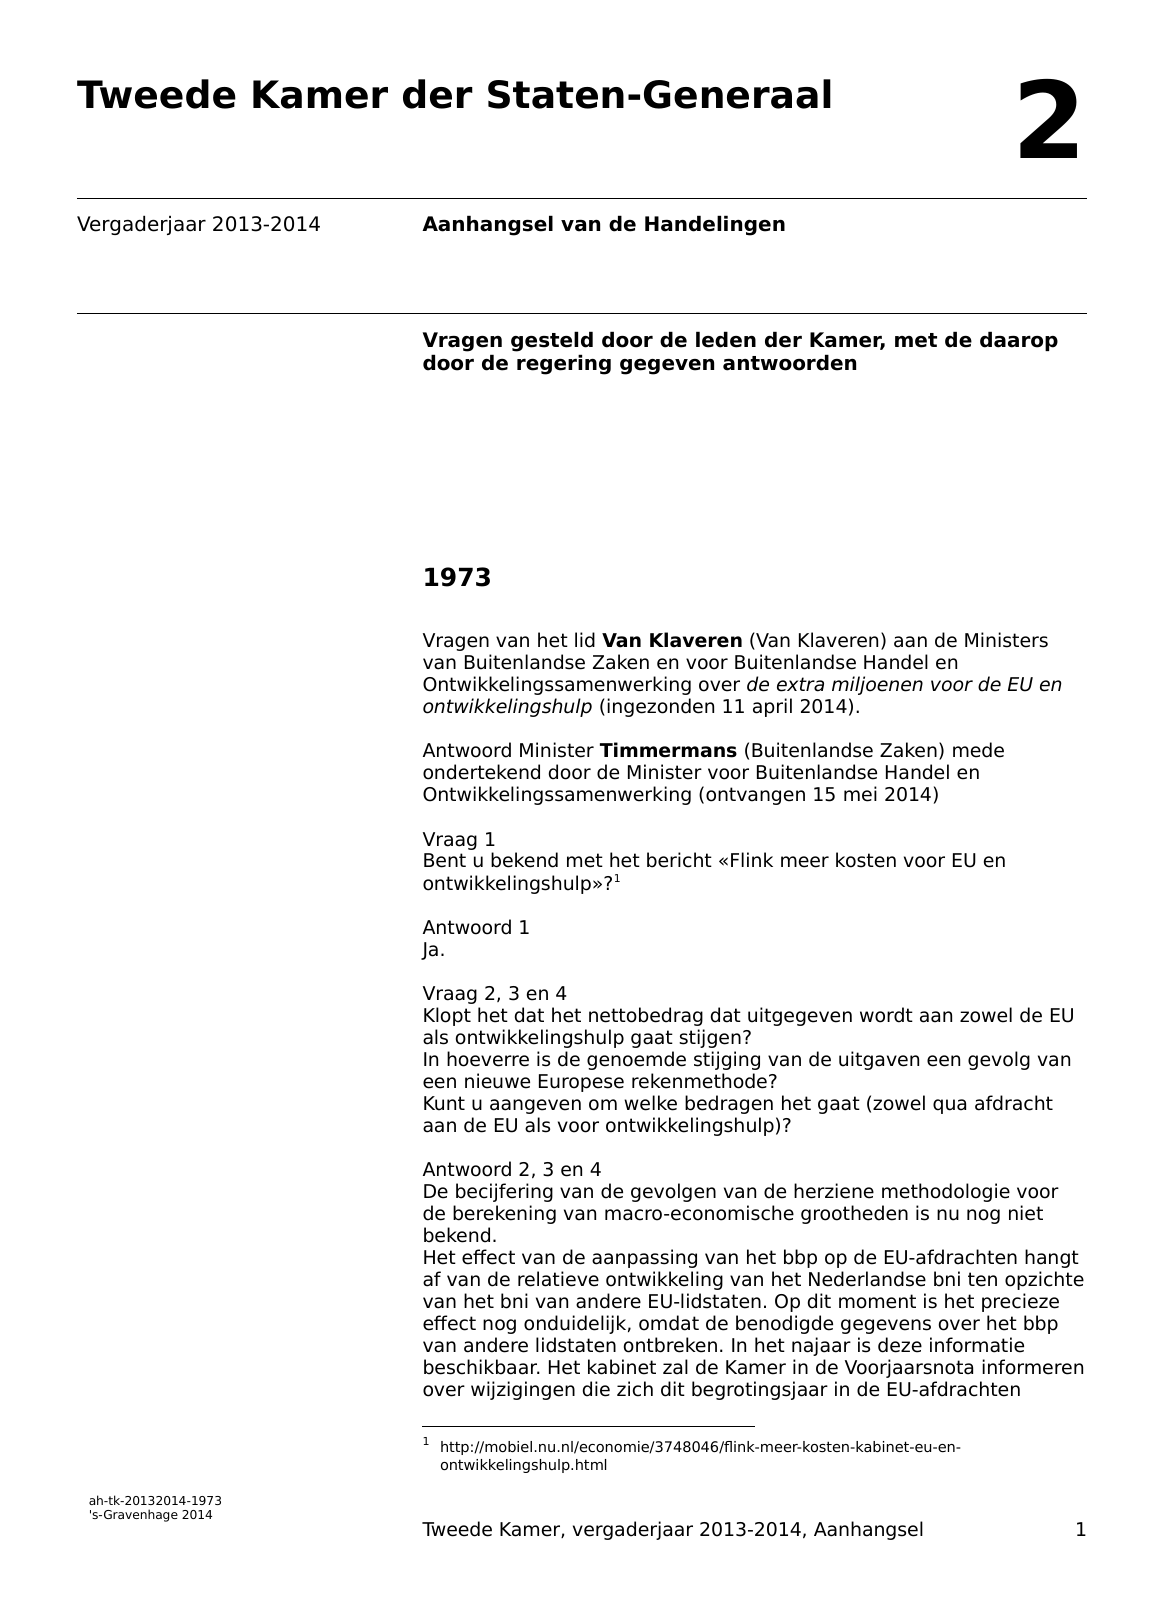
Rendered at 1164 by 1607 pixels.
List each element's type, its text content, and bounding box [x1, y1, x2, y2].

text ah-tk-20132014-1973 [88, 1494, 323, 1508]
text Kunt u aangeven om welke bedragen het gaat (zowel qua afdracht aan de EU als voor ontwikkelingshulp)? [422, 1093, 1087, 1137]
text Bent u bekend met het bericht «Flink meer kosten voor EU en ontwikkelingshulp»? [422, 850, 1087, 894]
table_cell Aanhangsel van de Handelingen [422, 199, 1087, 313]
table_cell Vergaderjaar 2013-2014 [77, 199, 422, 313]
text 1973 [422, 563, 1087, 592]
text De becijfering van de gevolgen van de herziene methodologie voor de berekening van macro-economische grootheden is nu nog niet bekend. [422, 1181, 1087, 1247]
text http://mobiel.nu.nl/economie/3748046/flink-meer-kosten-kabinet-eu-en-ontwikkelingshulp.html [422, 1435, 1087, 1474]
table_header Tweede Kamer der Staten-Generaal [77, 59, 886, 198]
text Vraag 2, 3 en 4 [422, 983, 1087, 1005]
text In hoeverre is de genoemde stijging van de uitgaven een gevolg van een nieuwe Europese rekenmethode? [422, 1049, 1087, 1093]
text Klopt het dat het nettobedrag dat uitgegeven wordt aan zowel de EU als ontwikkelingshulp gaat stijgen? [422, 1005, 1087, 1049]
text Het effect van de aanpassing van het bbp op de EU-afdrachten hangt af van de relatieve ontwikkeling van het Nederlandse bni ten opzichte van het bni van andere EU-lidstaten. Op dit moment is het precieze effect nog onduidelijk, omdat de benodigde gegevens over het bbp van andere lidstaten ontbreken. In het najaar is deze informatie beschikbaar. Het kabinet zal de Kamer in de Voorjaarsnota informeren over wijzigingen die zich dit begrotingsjaar in de EU-afdrachten [422, 1247, 1087, 1401]
table_cell [77, 314, 422, 375]
text Antwoord 2, 3 en 4 [422, 1159, 1087, 1181]
text Ja. [422, 938, 1087, 961]
table_header 2 [886, 59, 1087, 198]
text Vraag 1 [422, 828, 1087, 850]
text Antwoord 1 [422, 917, 1087, 938]
table_cell Vragen gesteld door de leden der Kamer, met de daarop door de regering gegeven antwoorden [422, 314, 1087, 375]
text Vragen van het lid Van Klaveren (Van Klaveren) aan de Ministers van Buitenlandse Zaken en voor Buitenlandse Handel en Ontwikkelingssamenwerking over de extra miljoenen voor de EU en ontwikkelingshulp (ingezonden 11 april 2014). [422, 630, 1087, 718]
text 's-Gravenhage 2014 [88, 1508, 323, 1522]
text Antwoord Minister Timmermans (Buitenlandse Zaken) mede ondertekend door de Minister voor Buitenlandse Handel en Ontwikkelingssamenwerking (ontvangen 15 mei 2014) [422, 740, 1087, 806]
